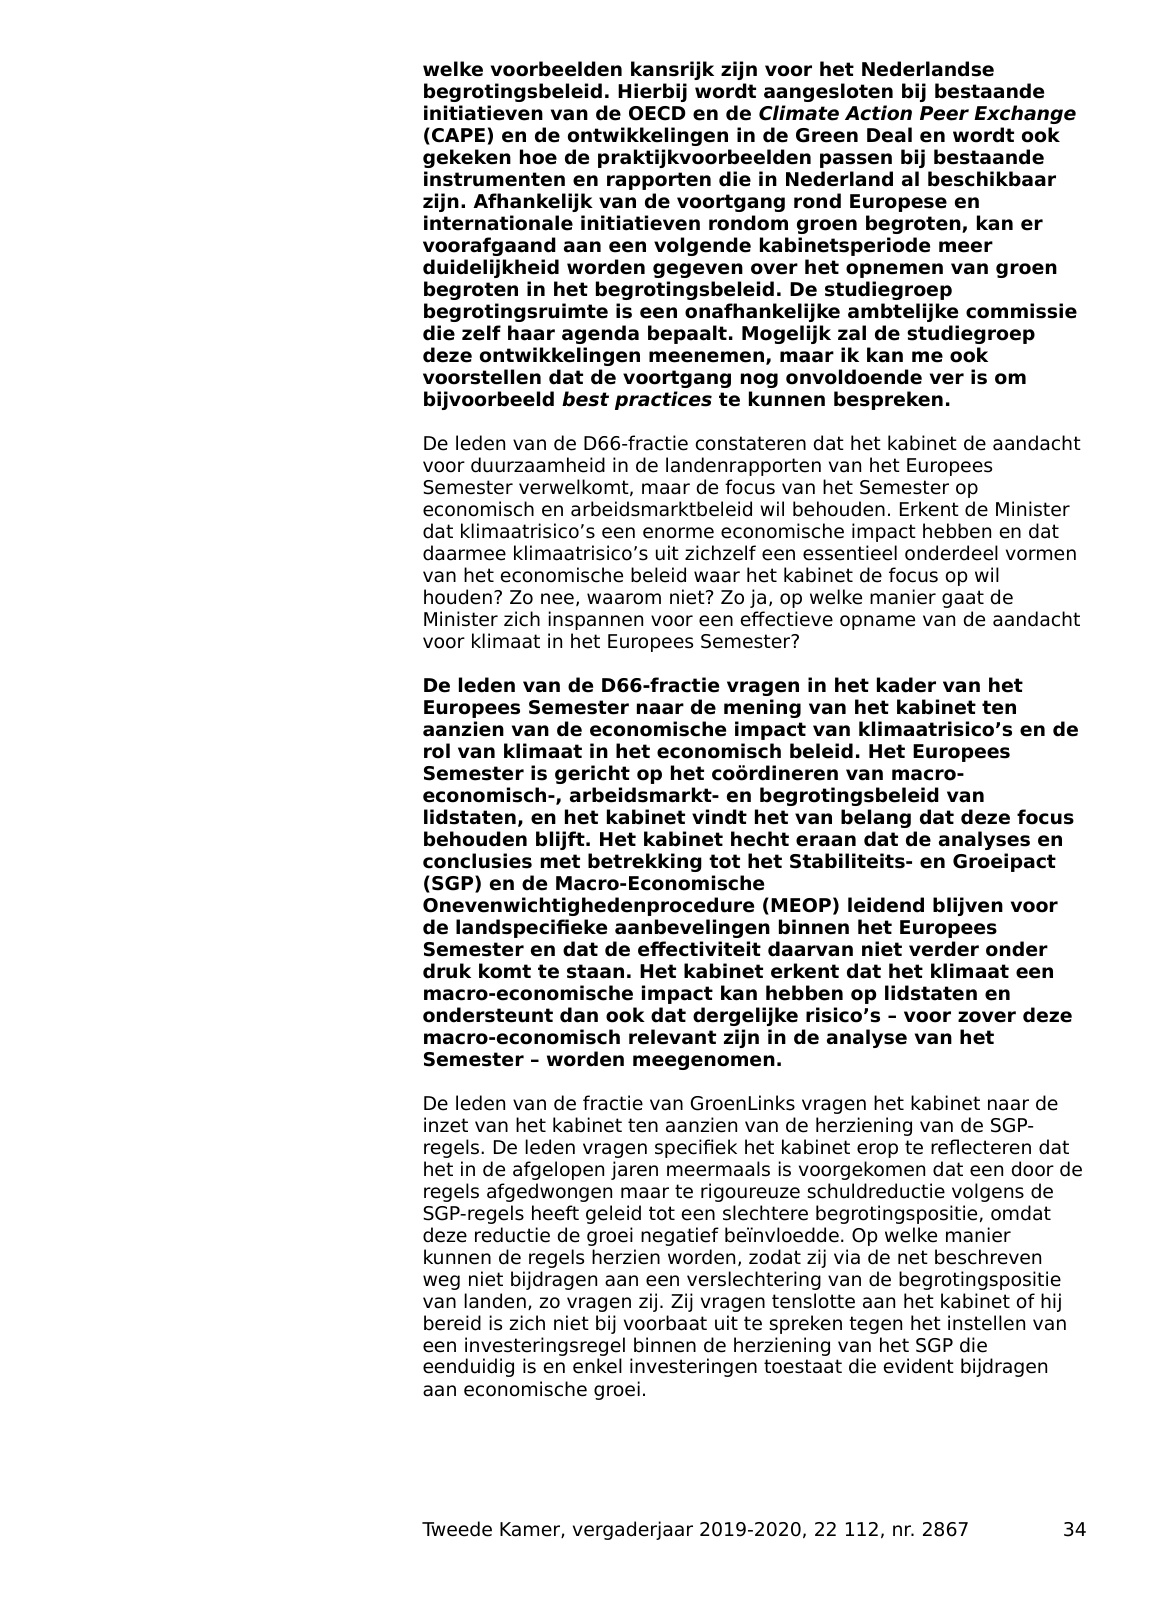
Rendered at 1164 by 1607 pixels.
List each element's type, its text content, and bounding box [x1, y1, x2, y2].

text welke voorbeelden kansrijk zijn voor het Nederlandse begrotingsbeleid. Hierbij wordt aangesloten bij bestaande initiatieven van de OECD en de Climate Action Peer Exchange (CAPE) en de ontwikkelingen in de Green Deal en wordt ook gekeken hoe de praktijkvoorbeelden passen bij bestaande instrumenten en rapporten die in Nederland al beschikbaar zijn. Afhankelijk van de voortgang rond Europese en internationale initiatieven rondom groen begroten, kan er voorafgaand aan een volgende kabinetsperiode meer duidelijkheid worden gegeven over het opnemen van groen begroten in het begrotingsbeleid. De studiegroep begrotingsruimte is een onafhankelijke ambtelijke commissie die zelf haar agenda bepaalt. Mogelijk zal de studiegroep deze ontwikkelingen meenemen, maar ik kan me ook voorstellen dat de voortgang nog onvoldoende ver is om bijvoorbeeld best practices te kunnen bespreken. [422, 59, 1087, 411]
text De leden van de D66-fractie vragen in het kader van het Europees Semester naar de mening van het kabinet ten aanzien van de economische impact van klimaatrisico’s en de rol van klimaat in het economisch beleid. Het Europees Semester is gericht op het coördineren van macro-economisch-, arbeidsmarkt- en begrotingsbeleid van lidstaten, en het kabinet vindt het van belang dat deze focus behouden blijft. Het kabinet hecht eraan dat de analyses en conclusies met betrekking tot het Stabiliteits- en Groeipact (SGP) en de Macro-Economische Onevenwichtighedenprocedure (MEOP) leidend blijven voor de landspecifieke aanbevelingen binnen het Europees Semester en dat de effectiviteit daarvan niet verder onder druk komt te staan. Het kabinet erkent dat het klimaat een macro-economische impact kan hebben op lidstaten en ondersteunt dan ook dat dergelijke risico’s – voor zover deze macro-economisch relevant zijn in de analyse van het Semester – worden meegenomen. [422, 675, 1087, 1071]
text De leden van de D66-fractie constateren dat het kabinet de aandacht voor duurzaamheid in de landenrapporten van het Europees Semester verwelkomt, maar de focus van het Semester op economisch en arbeidsmarktbeleid wil behouden. Erkent de Minister dat klimaatrisico’s een enorme economische impact hebben en dat daarmee klimaatrisico’s uit zichzelf een essentieel onderdeel vormen van het economische beleid waar het kabinet de focus op wil houden? Zo nee, waarom niet? Zo ja, op welke manier gaat de Minister zich inspannen voor een effectieve opname van de aandacht voor klimaat in het Europees Semester? [422, 433, 1087, 653]
text De leden van de fractie van GroenLinks vragen het kabinet naar de inzet van het kabinet ten aanzien van de herziening van de SGP-regels. De leden vragen specifiek het kabinet erop te reflecteren dat het in de afgelopen jaren meermaals is voorgekomen dat een door de regels afgedwongen maar te rigoureuze schuldreductie volgens de SGP-regels heeft geleid tot een slechtere begrotingspositie, omdat deze reductie de groei negatief beïnvloedde. Op welke manier kunnen de regels herzien worden, zodat zij via de net beschreven weg niet bijdragen aan een verslechtering van de begrotingspositie van landen, zo vragen zij. Zij vragen tenslotte aan het kabinet of hij bereid is zich niet bij voorbaat uit te spreken tegen het instellen van een investeringsregel binnen de herziening van het SGP die eenduidig is en enkel investeringen toestaat die evident bijdragen aan economische groei. [422, 1093, 1087, 1400]
